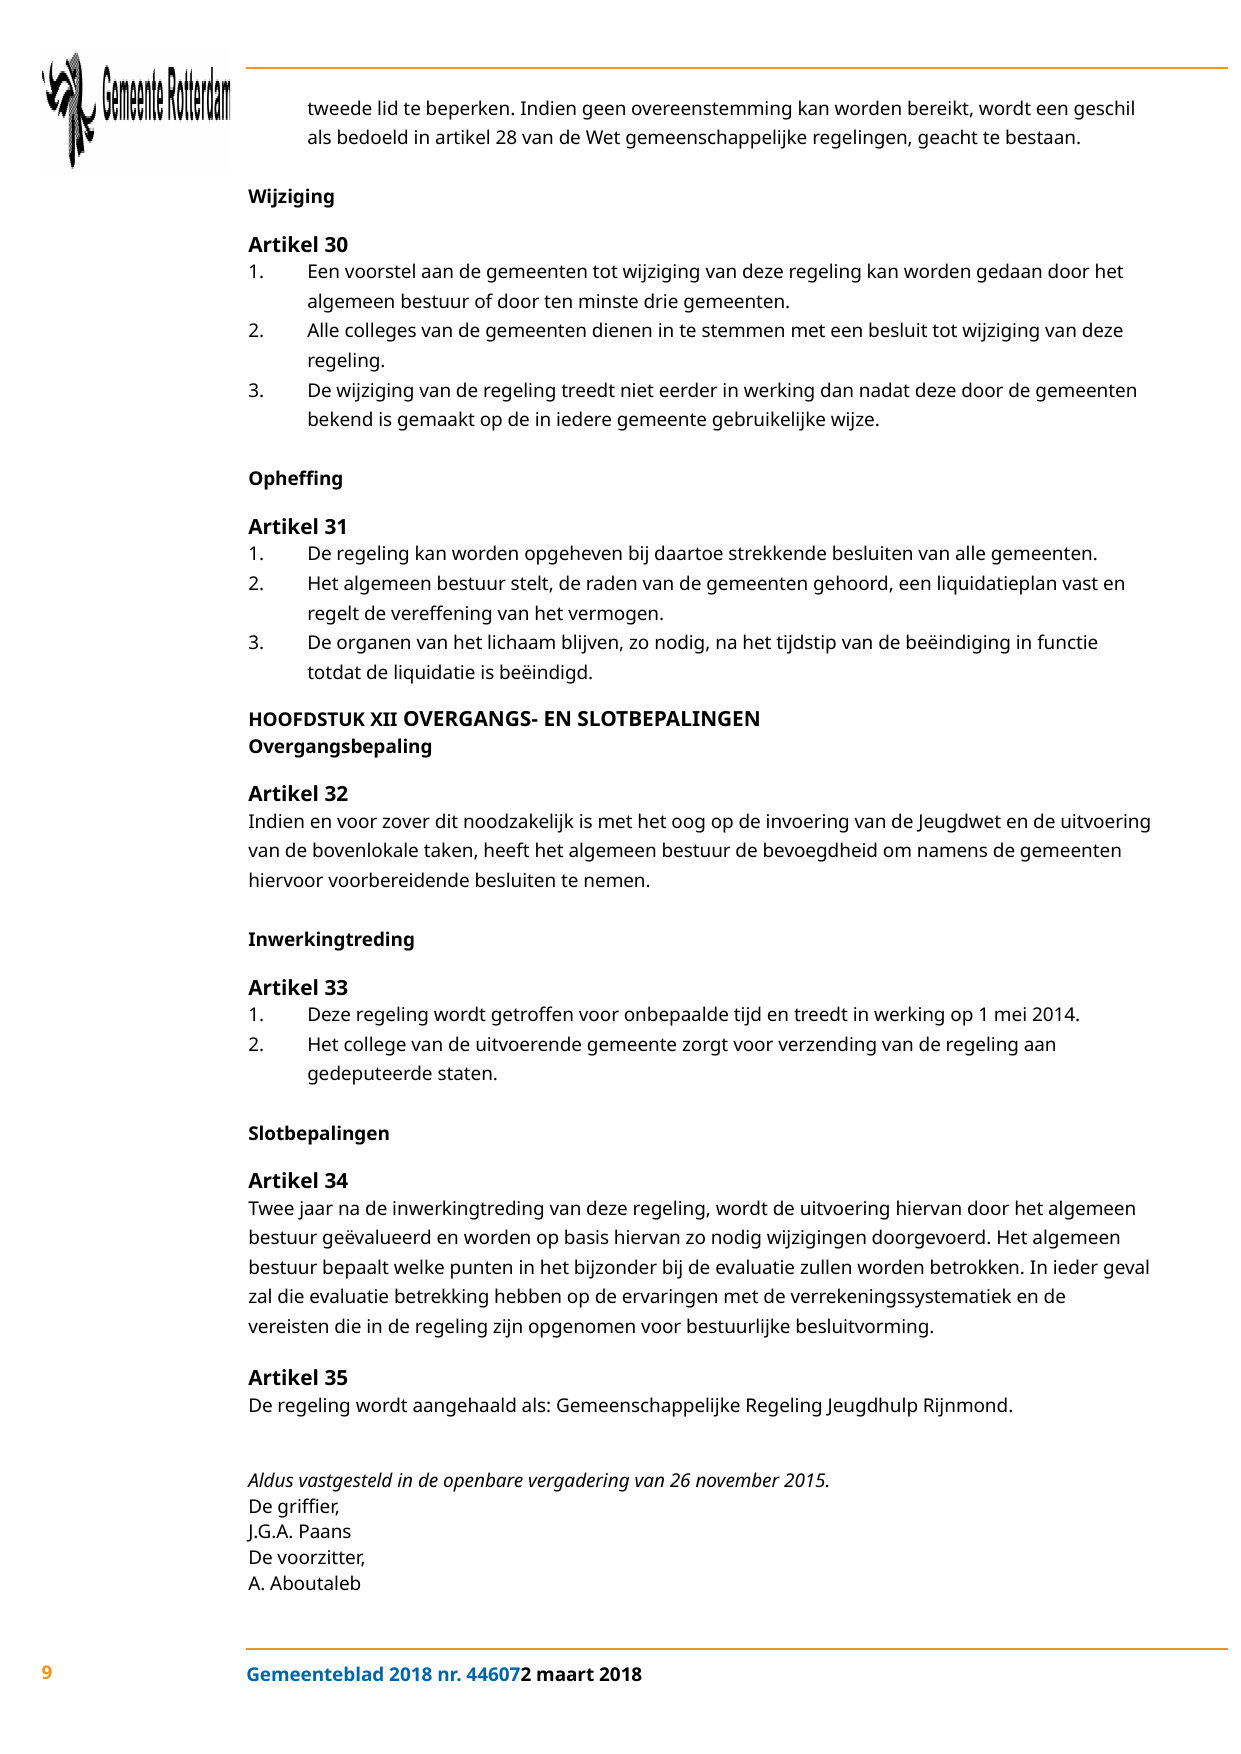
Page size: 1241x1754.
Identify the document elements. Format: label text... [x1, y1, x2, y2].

text Artikel 30 [248, 230, 1152, 258]
text De regeling wordt aangehaald als: Gemeenschappelijke Regeling Jeugdhulp Rijnmond. [248, 1392, 1152, 1418]
picture [41, 47, 231, 172]
text Artikel 32 [248, 779, 1152, 808]
text Artikel 33 [248, 973, 1152, 1001]
text Artikel 35 [248, 1363, 1152, 1392]
text Artikel 34 [248, 1166, 1152, 1195]
list Het college van de uitvoerende gemeente zorgt voor verzending van de regeling aan gedeputeerde staten. [248, 1031, 1152, 1086]
text Artikel 31 [248, 512, 1152, 541]
text Wijziging [248, 183, 1152, 209]
list De regeling kan worden opgeheven bij daartoe strekkende besluiten van alle gemeenten. [248, 541, 1152, 566]
text Aldus vastgesteld in de openbare vergadering van 26 november 2015. [248, 1467, 1152, 1493]
text Inwerkingtreding [248, 926, 1152, 952]
text Indien en voor zover dit noodzakelijk is met het oog op de invoering van de Jeugdwet en de uitvoering van de bovenlokale taken, heeft het algemeen bestuur de bevoegdheid om namens de gemeenten hiervoor voorbereidende besluiten te nemen. [248, 808, 1152, 893]
list De wijziging van de regeling treedt niet eerder in werking dan nadat deze door de gemeenten bekend is gemaakt op de in iedere gemeente gebruikelijke wijze. [248, 377, 1152, 432]
text Twee jaar na de inwerkingtreding van deze regeling, wordt de uitvoering hiervan door het algemeen bestuur geëvalueerd en worden op basis hiervan zo nodig wijzigingen doorgevoerd. Het algemeen bestuur bepaalt welke punten in het bijzonder bij de evaluatie zullen worden betrokken. In ieder geval zal die evaluatie betrekking hebben op de ervaringen met de verrekeningssystematiek en de vereisten die in de regeling zijn opgenomen voor bestuurlijke besluitvorming. [248, 1195, 1152, 1339]
list Een voorstel aan de gemeenten tot wijziging van deze regeling kan worden gedaan door het algemeen bestuur of door ten minste drie gemeenten. [248, 258, 1152, 314]
list tweede lid te beperken. Indien geen overeenstemming kan worden bereikt, wordt een geschil als bedoeld in artikel 28 van de Wet gemeenschappelijke regelingen, geacht te bestaan. [248, 95, 1152, 150]
text HOOFDSTUK XII OVERGANGS- EN SLOTBEPALINGEN [248, 704, 1152, 733]
text A. Aboutaleb [248, 1570, 1152, 1596]
list De organen van het lichaam blijven, zo nodig, na het tijdstip van de beëindiging in functie totdat de liquidatie is beëindigd. [248, 629, 1152, 685]
text J.G.A. Paans [248, 1518, 1152, 1544]
text Slotbepalingen [248, 1120, 1152, 1145]
list Deze regeling wordt getroffen voor onbepaalde tijd en treedt in werking op 1 mei 2014. [248, 1001, 1152, 1027]
text De griffier, [248, 1493, 1152, 1518]
text Overgangsbepaling [248, 733, 1152, 759]
text De voorzitter, [248, 1544, 1152, 1570]
list Alle colleges van de gemeenten dienen in te stemmen met een besluit tot wijziging van deze regeling. [248, 318, 1152, 373]
list Het algemeen bestuur stelt, de raden van de gemeenten gehoord, een liquidatieplan vast en regelt de vereffening van het vermogen. [248, 570, 1152, 626]
text Opheffing [248, 466, 1152, 491]
